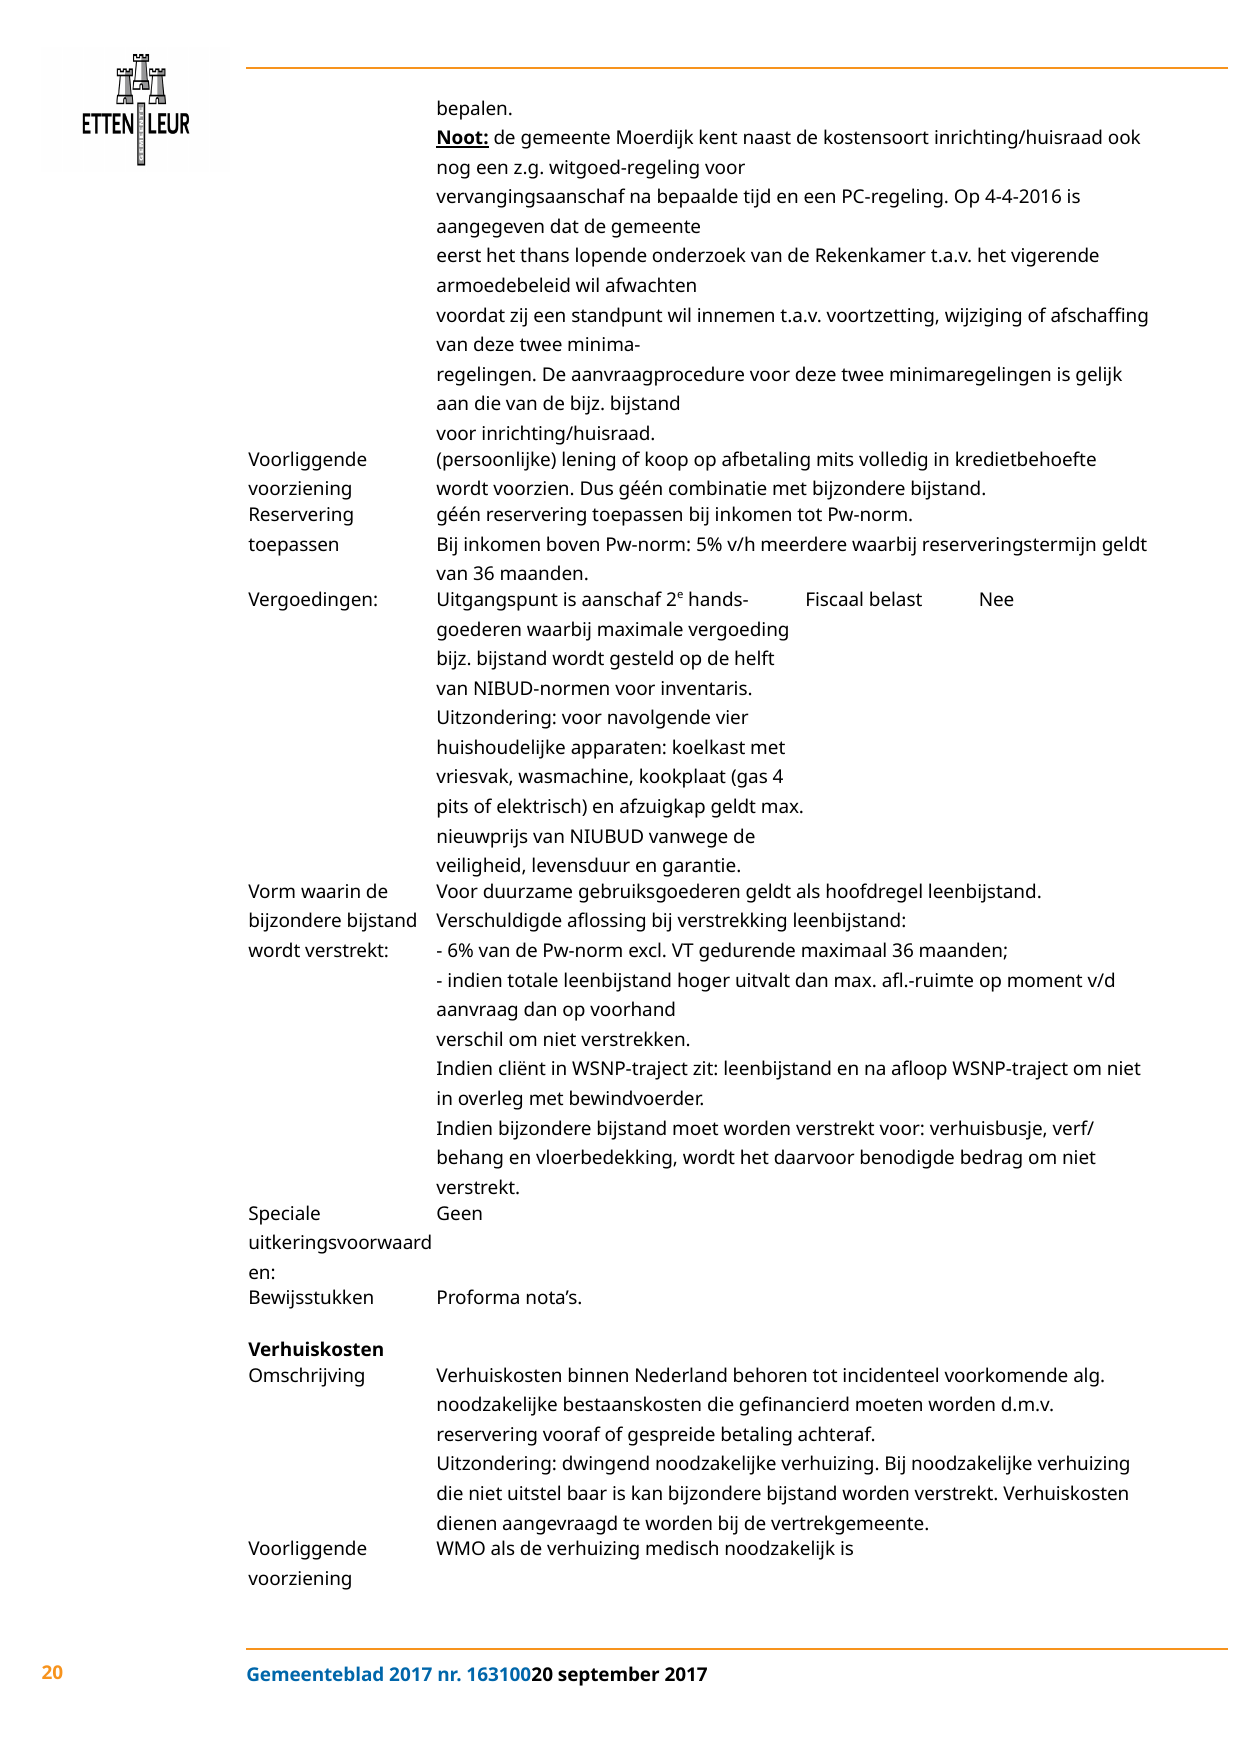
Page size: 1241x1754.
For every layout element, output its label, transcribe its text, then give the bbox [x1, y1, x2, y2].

table_cell Voorliggende voorziening [248, 446, 436, 501]
table_cell Nee [979, 586, 1152, 878]
table_cell [248, 95, 436, 446]
table_cell Speciale uitkeringsvoorwaarden: [248, 1200, 436, 1284]
table_cell Verhuiskosten [248, 1336, 436, 1362]
table_cell Vorm waarin de bijzondere bijstand wordt verstrekt: [248, 878, 436, 1200]
table_cell [248, 1310, 436, 1336]
table_cell Voor duurzame gebruiksgoederen geldt als hoofdregel leenbijstand. Verschuldigde aflossing bij verstrekking leenbijstand: - 6% van de Pw-norm excl. VT gedurende maximaal 36 maanden; - indien totale leenbijstand hoger uitvalt dan max. afl.-ruimte op moment v/d aanvraag dan op voorhand verschil om niet verstrekken. Indien cliënt in WSNP-traject zit: leenbijstand en na afloop WSNP-traject om niet in overleg met bewindvoerder. Indien bijzondere bijstand moet worden verstrekt voor: verhuisbusje, verf/ behang en vloerbedekking, wordt het daarvoor benodigde bedrag om niet verstrekt. [436, 878, 1152, 1200]
table_cell Vergoedingen: [248, 586, 436, 878]
table_cell (persoonlijke) lening of koop op afbetaling mits volledig in kredietbehoefte wordt voorzien. Dus géén combinatie met bijzondere bijstand. [436, 446, 1152, 501]
table_cell Uitgangspunt is aanschaf 2e hands-goederen waarbij maximale vergoeding bijz. bijstand wordt gesteld op de helft van NIBUD-normen voor inventaris. Uitzondering: voor navolgende vier huishoudelijke apparaten: koelkast met vriesvak, wasmachine, kookplaat (gas 4 pits of elektrisch) en afzuigkap geldt max. nieuwprijs van NIUBUD vanwege de veiligheid, levensduur en garantie. [436, 586, 805, 878]
table_cell [436, 1310, 1152, 1336]
table_cell Proforma nota’s. [436, 1285, 1152, 1310]
table_cell Geen [436, 1200, 1152, 1284]
table_cell Fiscaal belast [805, 586, 978, 878]
table_cell Omschrijving [248, 1362, 436, 1535]
table_cell bepalen. Noot: de gemeente Moerdijk kent naast de kostensoort inrichting/huisraad ook nog een z.g. witgoed-regeling voor vervangingsaanschaf na bepaalde tijd en een PC-regeling. Op 4-4-2016 is aangegeven dat de gemeente eerst het thans lopende onderzoek van de Rekenkamer t.a.v. het vigerende armoedebeleid wil afwachten voordat zij een standpunt wil innemen t.a.v. voortzetting, wijziging of afschaffing van deze twee minima- regelingen. De aanvraagprocedure voor deze twee minimaregelingen is gelijk aan die van de bijz. bijstand voor inrichting/huisraad. [436, 95, 1152, 446]
table_cell WMO als de verhuizing medisch noodzakelijk is [436, 1535, 1152, 1591]
table_cell géén reservering toepassen bij inkomen tot Pw-norm. Bij inkomen boven Pw-norm: 5% v/h meerdere waarbij reserveringstermijn geldt van 36 maanden. [436, 501, 1152, 586]
table_cell Reservering toepassen [248, 501, 436, 586]
picture [41, 47, 231, 172]
table_cell Bewijsstukken [248, 1285, 436, 1310]
table_cell [436, 1336, 1152, 1362]
table_cell Verhuiskosten binnen Nederland behoren tot incidenteel voorkomende alg. noodzakelijke bestaanskosten die gefinancierd moeten worden d.m.v. reservering vooraf of gespreide betaling achteraf. Uitzondering: dwingend noodzakelijke verhuizing. Bij noodzakelijke verhuizing die niet uitstel baar is kan bijzondere bijstand worden verstrekt. Verhuiskosten dienen aangevraagd te worden bij de vertrekgemeente. [436, 1362, 1152, 1535]
table_cell Voorliggende voorziening [248, 1535, 436, 1591]
